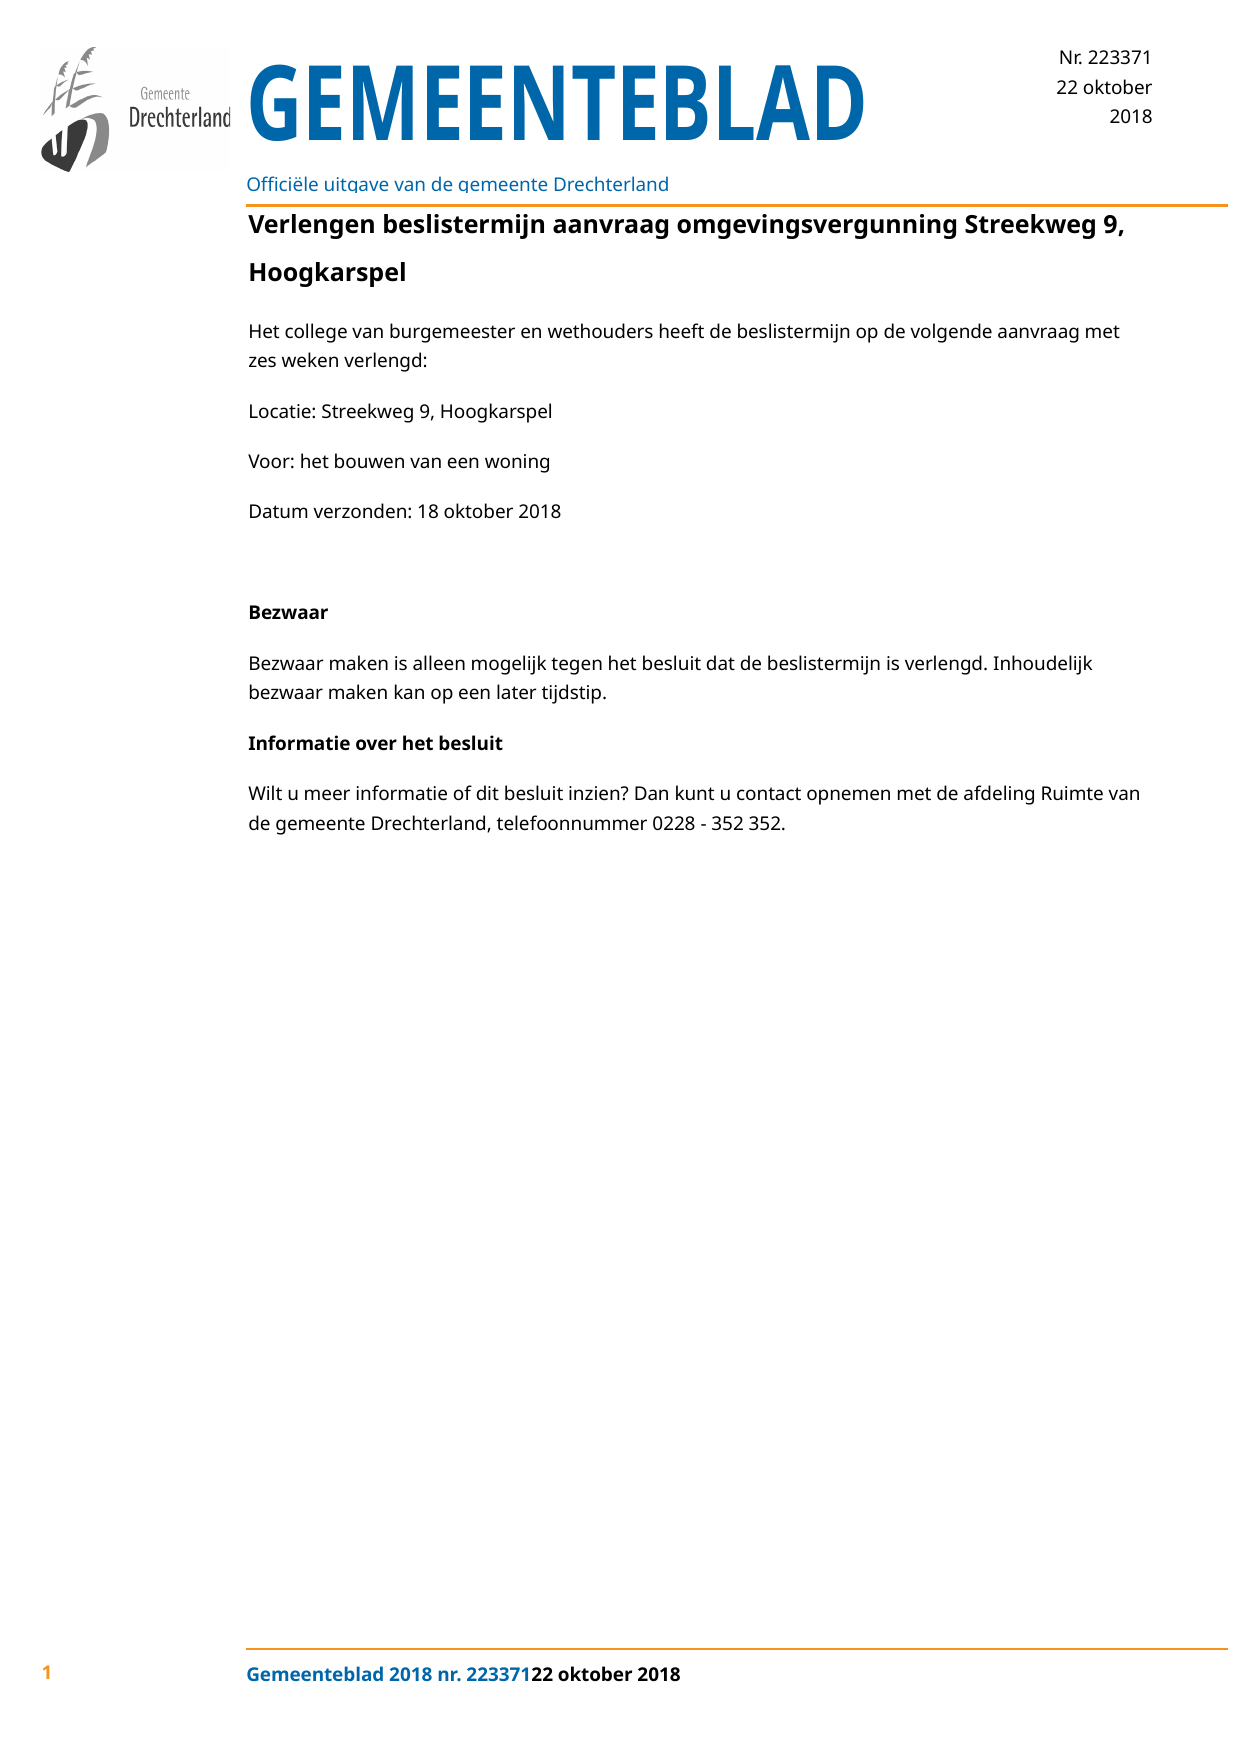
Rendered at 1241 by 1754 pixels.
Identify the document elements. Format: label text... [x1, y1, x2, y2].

text Wilt u meer informatie of dit besluit inzien? Dan kunt u contact opnemen met de afdeling Ruimte van de gemeente Drechterland, telefoonnummer 0228 - 352 352. [248, 780, 1152, 836]
text Bezwaar [248, 599, 1152, 625]
text Informatie over het besluit [248, 730, 1152, 756]
text Verlengen beslistermijn aanvraag omgevingsvergunning Streekweg 9, Hoogkarspel [248, 207, 1152, 288]
picture [41, 47, 231, 172]
text Bezwaar maken is alleen mogelijk tegen het besluit dat de beslistermijn is verlengd. Inhoudelijk bezwaar maken kan op een later tijdstip. [248, 650, 1152, 705]
text Voor: het bouwen van een woning [248, 448, 1152, 474]
text Datum verzonden: 18 oktober 2018 [248, 499, 1152, 524]
text Locatie: Streekweg 9, Hoogkarspel [248, 398, 1152, 424]
text Het college van burgemeester en wethouders heeft de beslistermijn op de volgende aanvraag met zes weken verlengd: [248, 318, 1152, 373]
